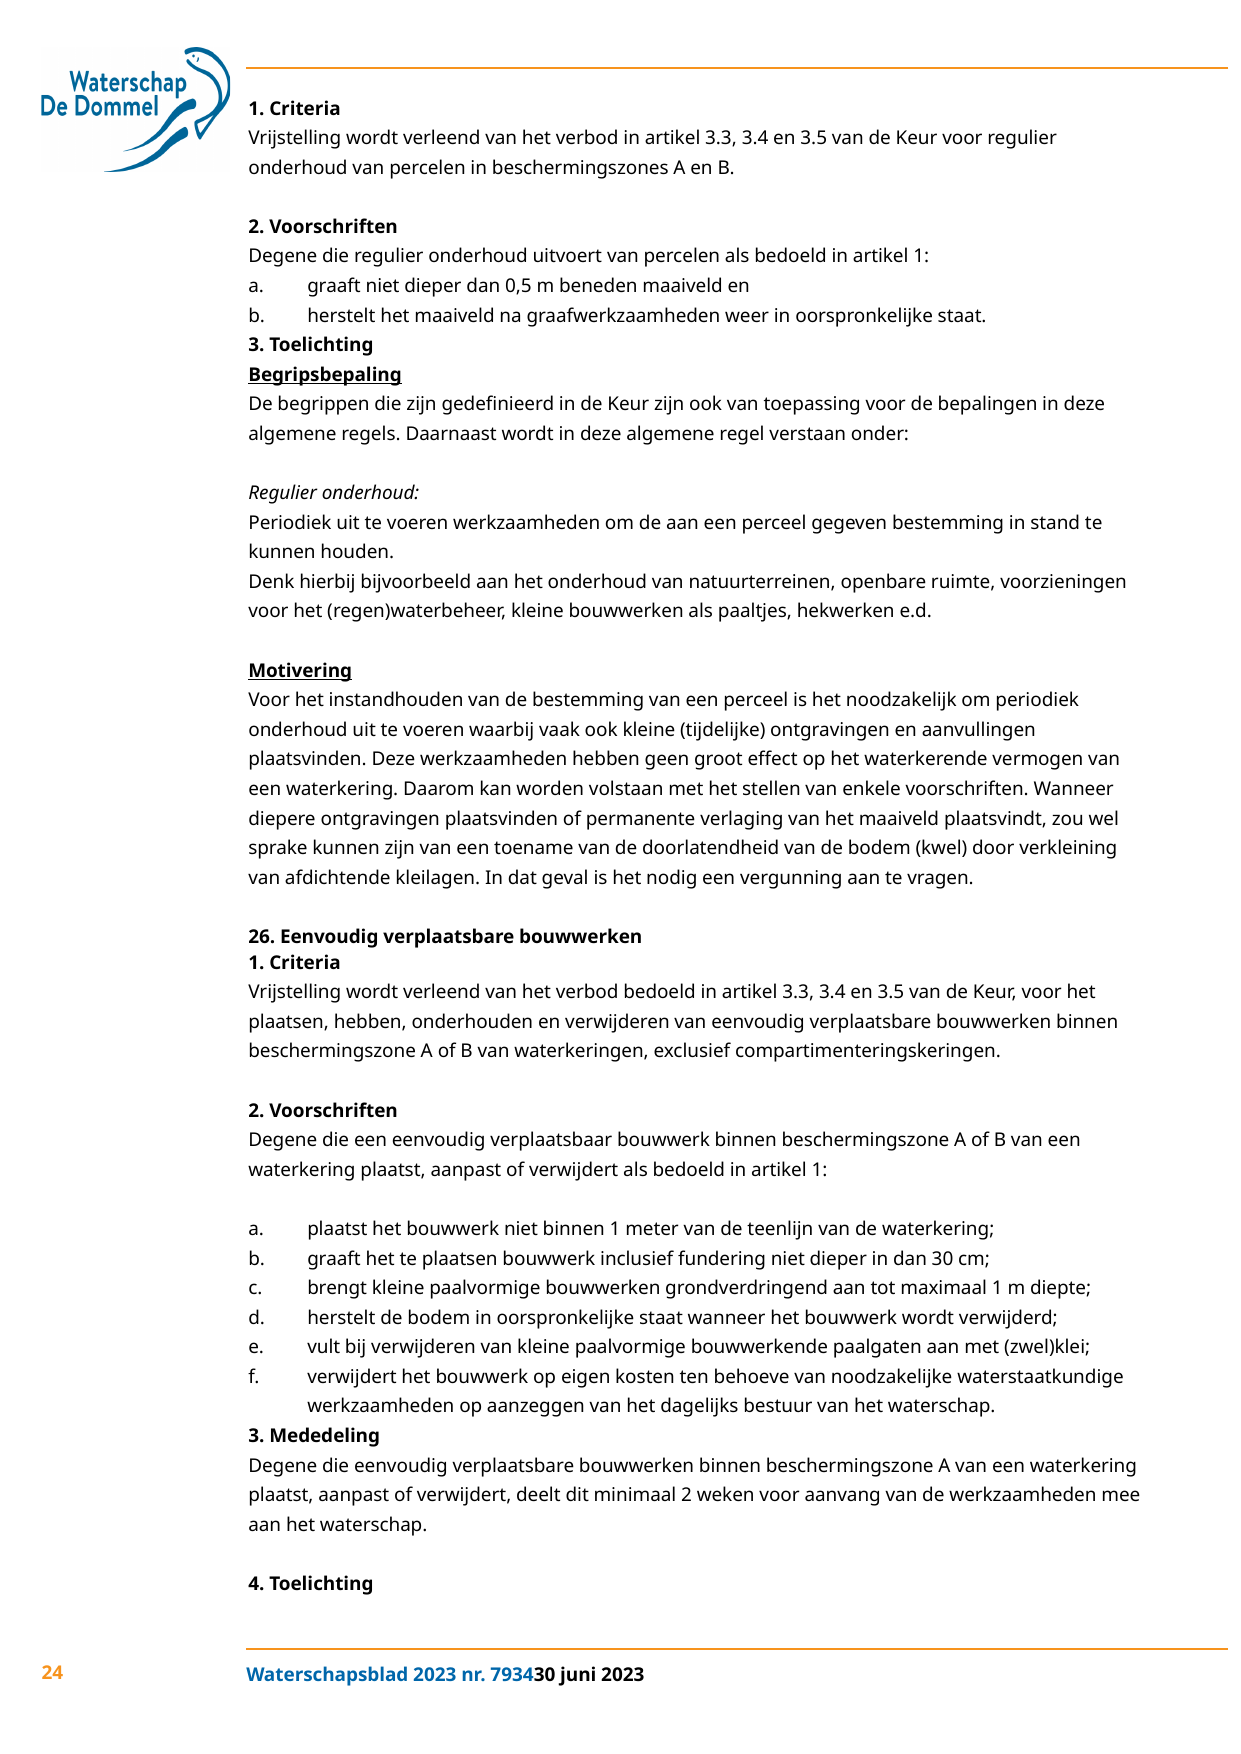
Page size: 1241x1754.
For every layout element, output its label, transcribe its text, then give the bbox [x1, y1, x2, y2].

text Periodiek uit te voeren werkzaamheden om de aan een perceel gegeven bestemming in stand te kunnen houden. [248, 509, 1152, 564]
list herstelt de bodem in oorspronkelijke staat wanneer het bouwwerk wordt verwijderd; [248, 1304, 1152, 1329]
list graaft het te plaatsen bouwwerk inclusief fundering niet dieper in dan 30 cm; [248, 1245, 1152, 1270]
text 2. Voorschriften [248, 213, 1152, 239]
text 3. Toelichting [248, 331, 1152, 357]
text 1. Criteria [248, 95, 1152, 121]
text 1. Criteria [248, 949, 1152, 974]
text 2. Voorschriften [248, 1097, 1152, 1122]
text Regulier onderhoud: [248, 479, 1152, 505]
text Degene die regulier onderhoud uitvoert van percelen als bedoeld in artikel 1: [248, 243, 1152, 268]
picture [198, 118, 210, 131]
picture [204, 47, 231, 76]
text Vrijstelling wordt verleend van het verbod bedoeld in artikel 3.3, 3.4 en 3.5 van de Keur, voor het plaatsen, hebben, onderhouden en verwijderen van eenvoudig verplaatsbare bouwwerken binnen beschermingszone A of B van waterkeringen, exclusief compartimenteringskeringen. [248, 978, 1152, 1063]
text 4. Toelichting [248, 1570, 1152, 1596]
text Motivering [248, 657, 1152, 683]
picture [45, 99, 51, 111]
text Degene die eenvoudig verplaatsbare bouwwerken binnen beschermingszone A van een waterkering plaatst, aanpast of verwijdert, deelt dit minimaal 2 weken voor aanvang van de werkzaamheden mee aan het waterschap. [248, 1452, 1152, 1537]
list plaatst het bouwwerk niet binnen 1 meter van de teenlijn van de waterkering; [248, 1215, 1152, 1241]
text Denk hierbij bijvoorbeeld aan het onderhoud van natuurterreinen, openbare ruimte, voorzieningen voor het (regen)waterbeheer, kleine bouwwerken als paaltjes, hekwerken e.d. [248, 568, 1152, 623]
text Begripsbepaling [248, 361, 1152, 387]
text Voor het instandhouden van de bestemming van een perceel is het noodzakelijk om periodiek onderhoud uit te voeren waarbij vaak ook kleine (tijdelijke) ontgravingen en aanvullingen plaatsvinden. Deze werkzaamheden hebben geen groot effect op het waterkerende vermogen van een waterkering. Daarom kan worden volstaan met het stellen van enkele voorschriften. Wanneer diepere ontgravingen plaatsvinden of permanente verlaging van het maaiveld plaatsvindt, zou wel sprake kunnen zijn van een toename van de doorlatendheid van de bodem (kwel) door verkleining van afdichtende kleilagen. In dat geval is het nodig een vergunning aan te vragen. [248, 686, 1152, 890]
picture [41, 47, 231, 172]
text De begrippen die zijn gedefinieerd in de Keur zijn ook van toepassing voor de bepalingen in deze algemene regels. Daarnaast wordt in deze algemene regel verstaan onder: [248, 391, 1152, 446]
list brengt kleine paalvormige bouwwerken grondverdringend aan tot maximaal 1 m diepte; [248, 1274, 1152, 1300]
text 3. Mededeling [248, 1422, 1152, 1448]
list verwijdert het bouwwerk op eigen kosten ten behoeve van noodzakelijke waterstaatkundige werkzaamheden op aanzeggen van het dagelijks bestuur van het waterschap. [248, 1363, 1152, 1418]
text Vrijstelling wordt verleend van het verbod in artikel 3.3, 3.4 en 3.5 van de Keur voor regulier onderhoud van percelen in beschermingszones A en B. [248, 124, 1152, 180]
list vult bij verwijderen van kleine paalvormige bouwwerkende paalgaten aan met (zwel)klei; [248, 1333, 1152, 1359]
text 26. Eenvoudig verplaatsbare bouwwerken [248, 923, 1152, 949]
text Degene die een eenvoudig verplaatsbaar bouwwerk binnen beschermingszone A of B van een waterkering plaatst, aanpast of verwijdert als bedoeld in artikel 1: [248, 1126, 1152, 1182]
list graaft niet dieper dan 0,5 m beneden maaiveld en [248, 272, 1152, 298]
list herstelt het maaiveld na graafwerkzaamheden weer in oorspronkelijke staat. [248, 302, 1152, 328]
